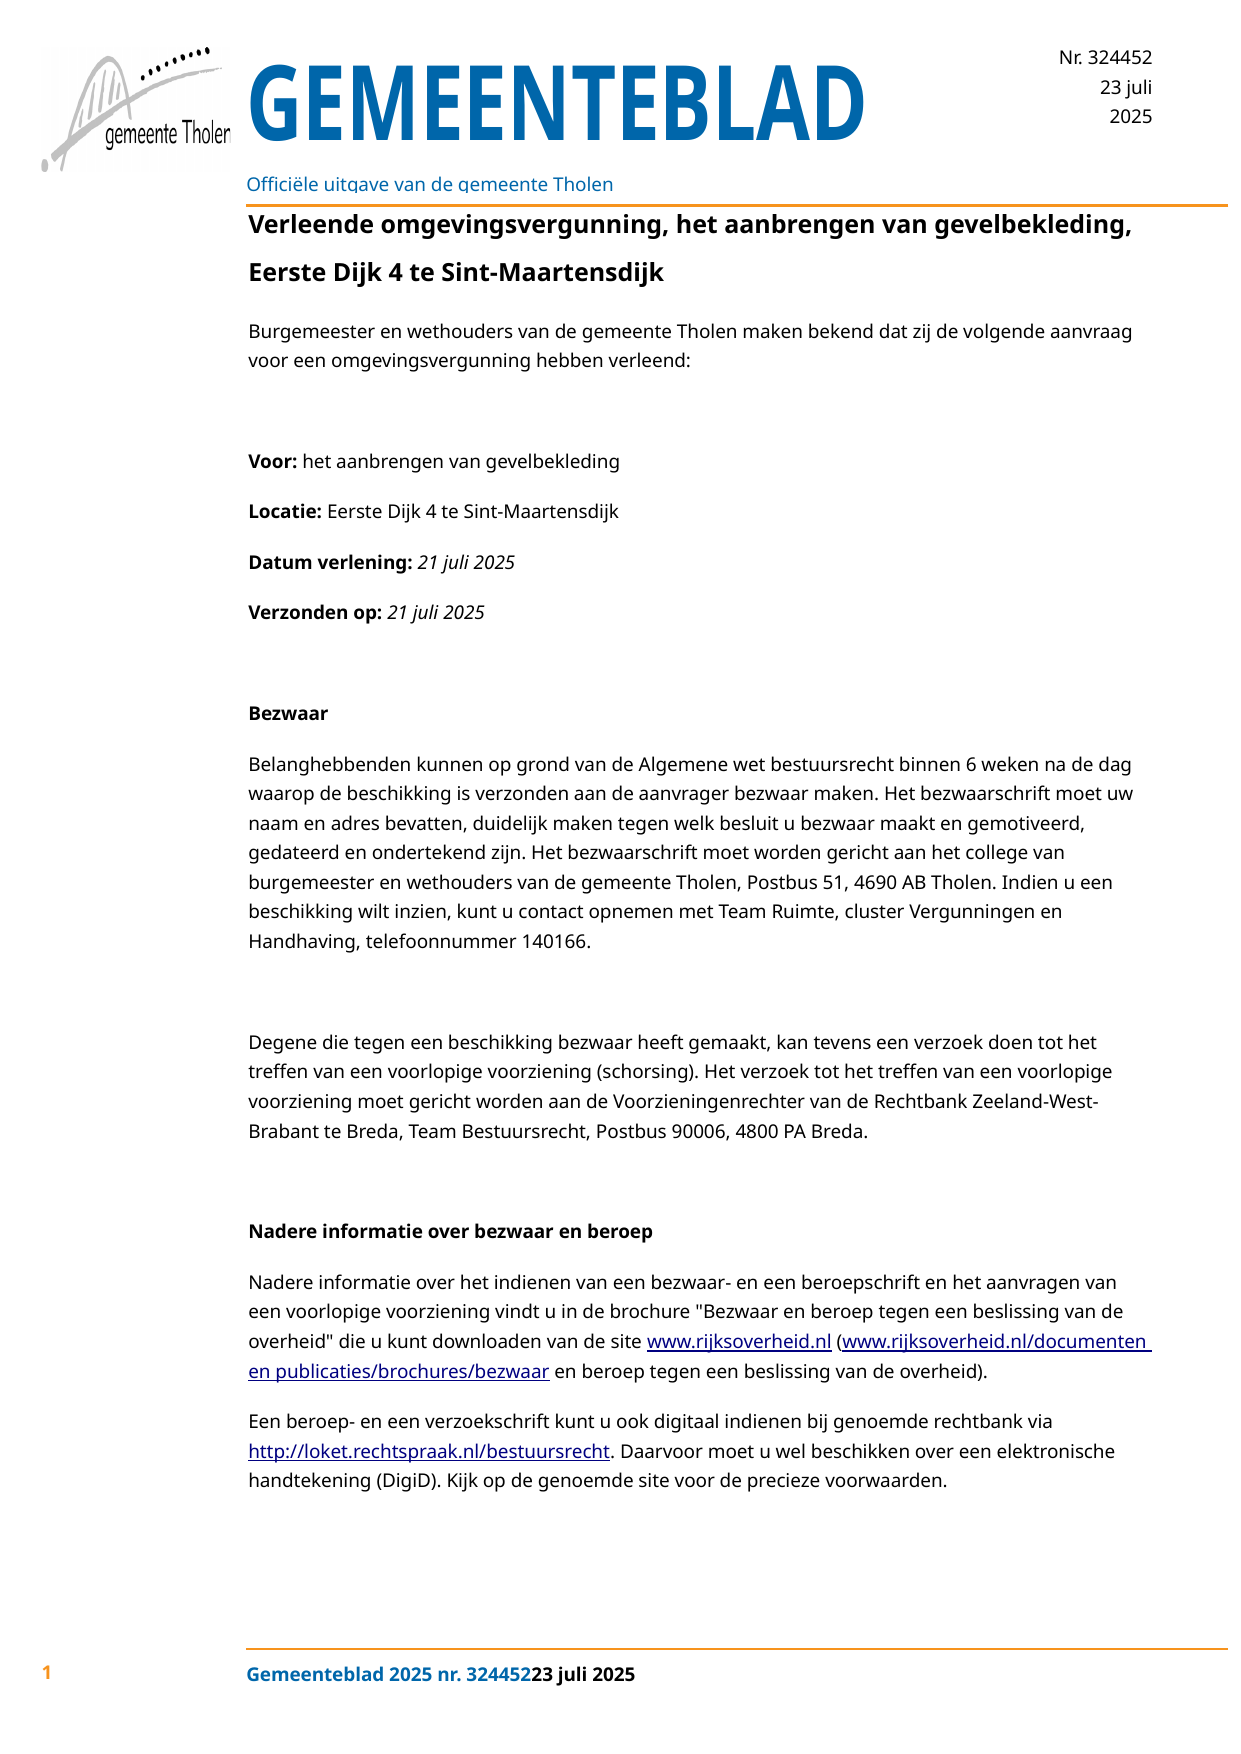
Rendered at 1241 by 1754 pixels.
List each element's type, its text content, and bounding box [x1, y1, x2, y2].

text Nadere informatie over het indienen van een bezwaar- en een beroepschrift en het aanvragen van een voorlopige voorziening vindt u in de brochure "Bezwaar en beroep tegen een beslissing van de overheid" die u kunt downloaden van de site www.rijksoverheid.nl (www.rijksoverheid.nl/documenten en publicaties/brochures/bezwaar en beroep tegen een beslissing van de overheid). [248, 1269, 1152, 1384]
text Belanghebbenden kunnen op grond van de Algemene wet bestuursrecht binnen 6 weken na de dag waarop de beschikking is verzonden aan de aanvrager bezwaar maken. Het bezwaarschrift moet uw naam en adres bevatten, duidelijk maken tegen welk besluit u bezwaar maakt en gemotiveerd, gedateerd en ondertekend zijn. Het bezwaarschrift moet worden gericht aan het college van burgemeester en wethouders van de gemeente Tholen, Postbus 51, 4690 AB Tholen. Indien u een beschikking wilt inzien, kunt u contact opnemen met Team Ruimte, cluster Vergunningen en Handhaving, telefoonnummer 140166. [248, 751, 1152, 954]
text Verzonden op: 21 juli 2025 [248, 599, 1152, 625]
text Een beroep- en een verzoekschrift kunt u ook digitaal indienen bij genoemde rechtbank via http://loket.rechtspraak.nl/bestuursrecht. Daarvoor moet u wel beschikken over een elektronische handtekening (DigiD). Kijk op de genoemde site voor de precieze voorwaarden. [248, 1408, 1152, 1493]
picture [41, 47, 231, 172]
text Verleende omgevingsvergunning, het aanbrengen van gevelbekleding, Eerste Dijk 4 te Sint-Maartensdijk [248, 207, 1152, 288]
text Voor: het aanbrengen van gevelbekleding [248, 448, 1152, 474]
text Burgemeester en wethouders van de gemeente Tholen maken bekend dat zij de volgende aanvraag voor een omgevingsvergunning hebben verleend: [248, 318, 1152, 373]
text Bezwaar [248, 700, 1152, 726]
text Nadere informatie over bezwaar en beroep [248, 1219, 1152, 1244]
text Datum verlening: 21 juli 2025 [248, 549, 1152, 575]
text Locatie: Eerste Dijk 4 te Sint-Maartensdijk [248, 499, 1152, 524]
text Degene die tegen een beschikking bezwaar heeft gemaakt, kan tevens een verzoek doen tot het treffen van een voorlopige voorziening (schorsing). Het verzoek tot het treffen van een voorlopige voorziening moet gericht worden aan de Voorzieningenrechter van de Rechtbank Zeeland-West-Brabant te Breda, Team Bestuursrecht, Postbus 90006, 4800 PA Breda. [248, 1029, 1152, 1144]
